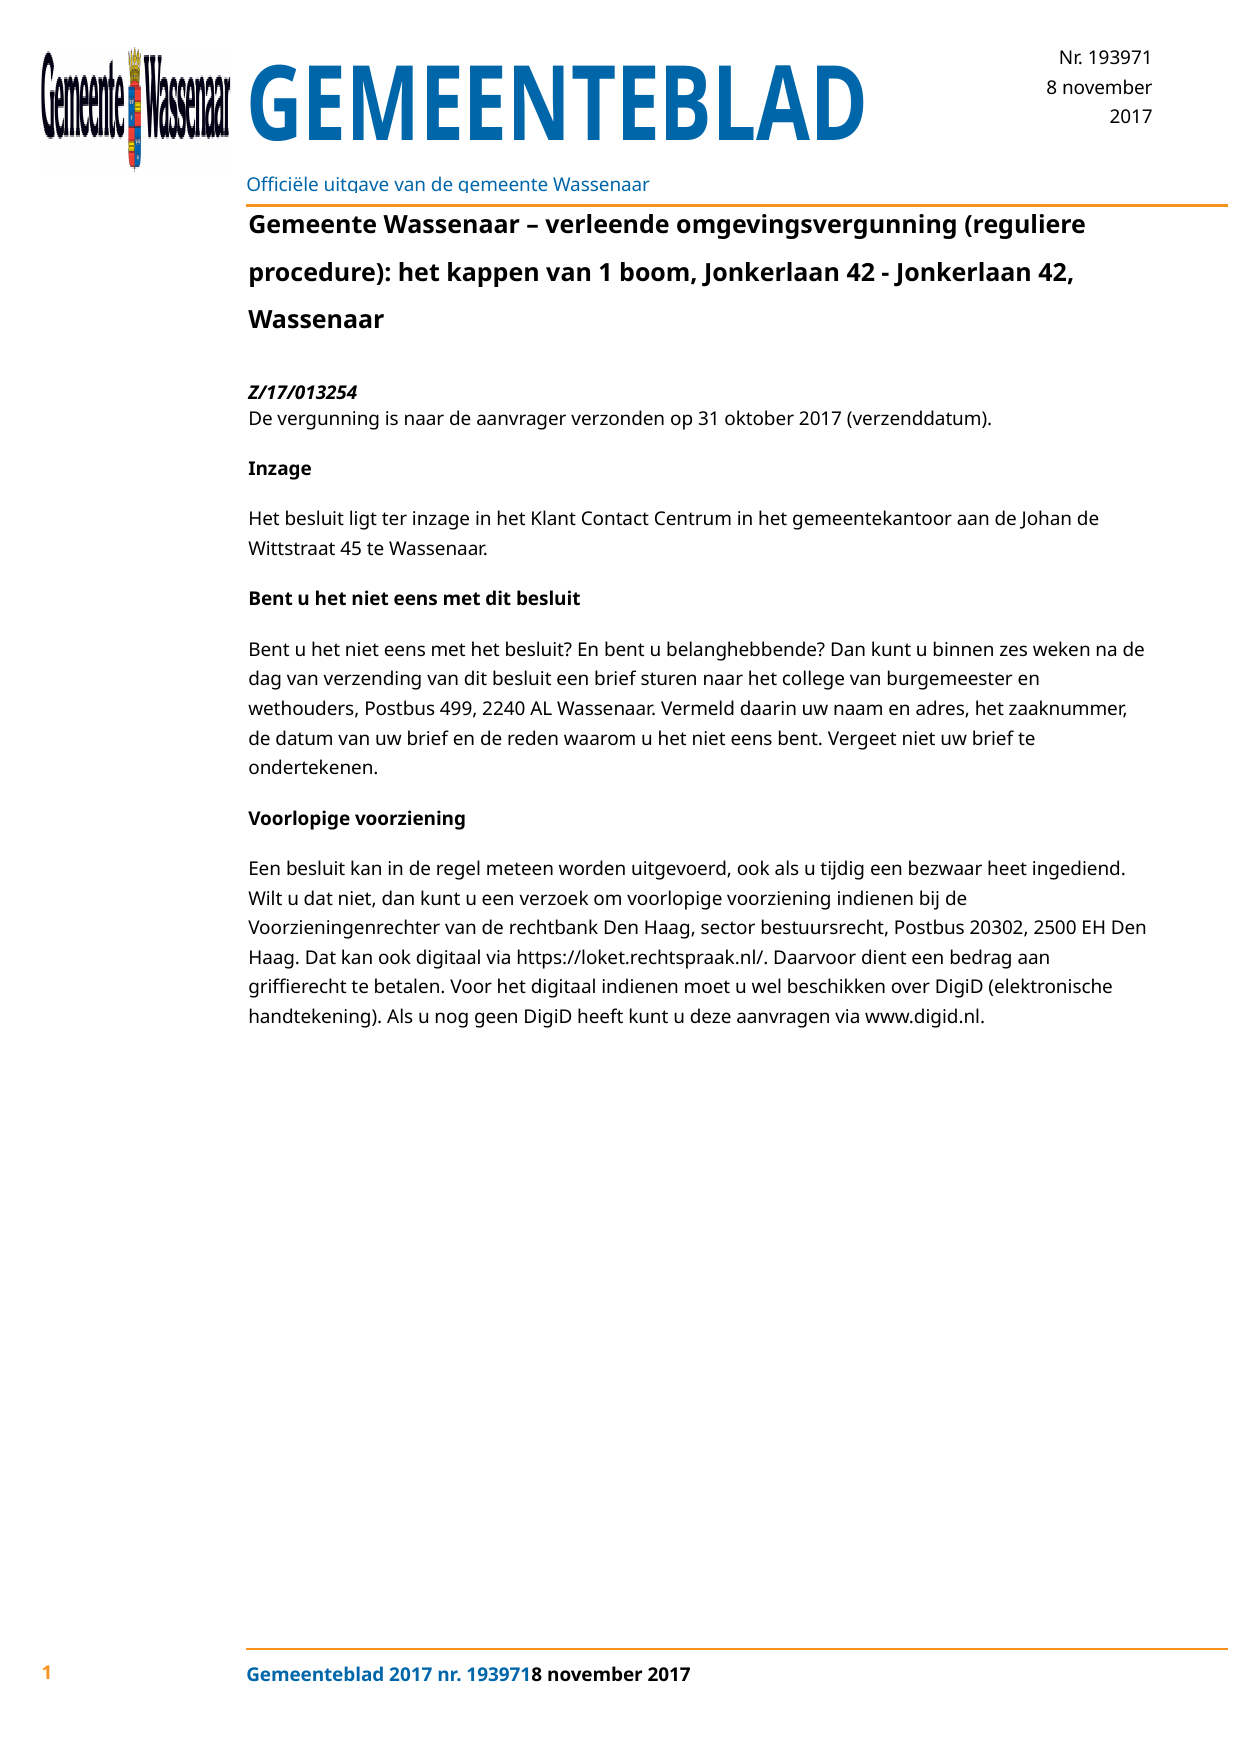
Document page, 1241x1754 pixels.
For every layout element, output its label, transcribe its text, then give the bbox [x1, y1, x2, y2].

text Z/17/013254 [248, 379, 1152, 405]
text Het besluit ligt ter inzage in het Klant Contact Centrum in het gemeentekantoor aan de Johan de Wittstraat 45 te Wassenaar. [248, 506, 1152, 561]
text Inzage [248, 455, 1152, 481]
text De vergunning is naar de aanvrager verzonden op 31 oktober 2017 (verzenddatum). [248, 405, 1152, 431]
text Voorlopige voorziening [248, 805, 1152, 831]
picture [41, 47, 231, 172]
text Bent u het niet eens met het besluit? En bent u belanghebbende? Dan kunt u binnen zes weken na de dag van verzending van dit besluit een brief sturen naar het college van burgemeester en wethouders, Postbus 499, 2240 AL Wassenaar. Vermeld daarin uw naam en adres, het zaaknummer, de datum van uw brief en de reden waarom u het niet eens bent. Vergeet niet uw brief te ondertekenen. [248, 636, 1152, 780]
text Gemeente Wassenaar – verleende omgevingsvergunning (reguliere procedure): het kappen van 1 boom, Jonkerlaan 42 - Jonkerlaan 42, Wassenaar [248, 207, 1152, 336]
text Bent u het niet eens met dit besluit [248, 586, 1152, 611]
text Een besluit kan in de regel meteen worden uitgevoerd, ook als u tijdig een bezwaar heet ingediend. Wilt u dat niet, dan kunt u een verzoek om voorlopige voorziening indienen bij de Voorzieningenrechter van de rechtbank Den Haag, sector bestuursrecht, Postbus 20302, 2500 EH Den Haag. Dat kan ook digitaal via https://loket.rechtspraak.nl/. Daarvoor dient een bedrag aan griffierecht te betalen. Voor het digitaal indienen moet u wel beschikken over DigiD (elektronische handtekening). Als u nog geen DigiD heeft kunt u deze aanvragen via www.digid.nl. [248, 855, 1152, 1029]
